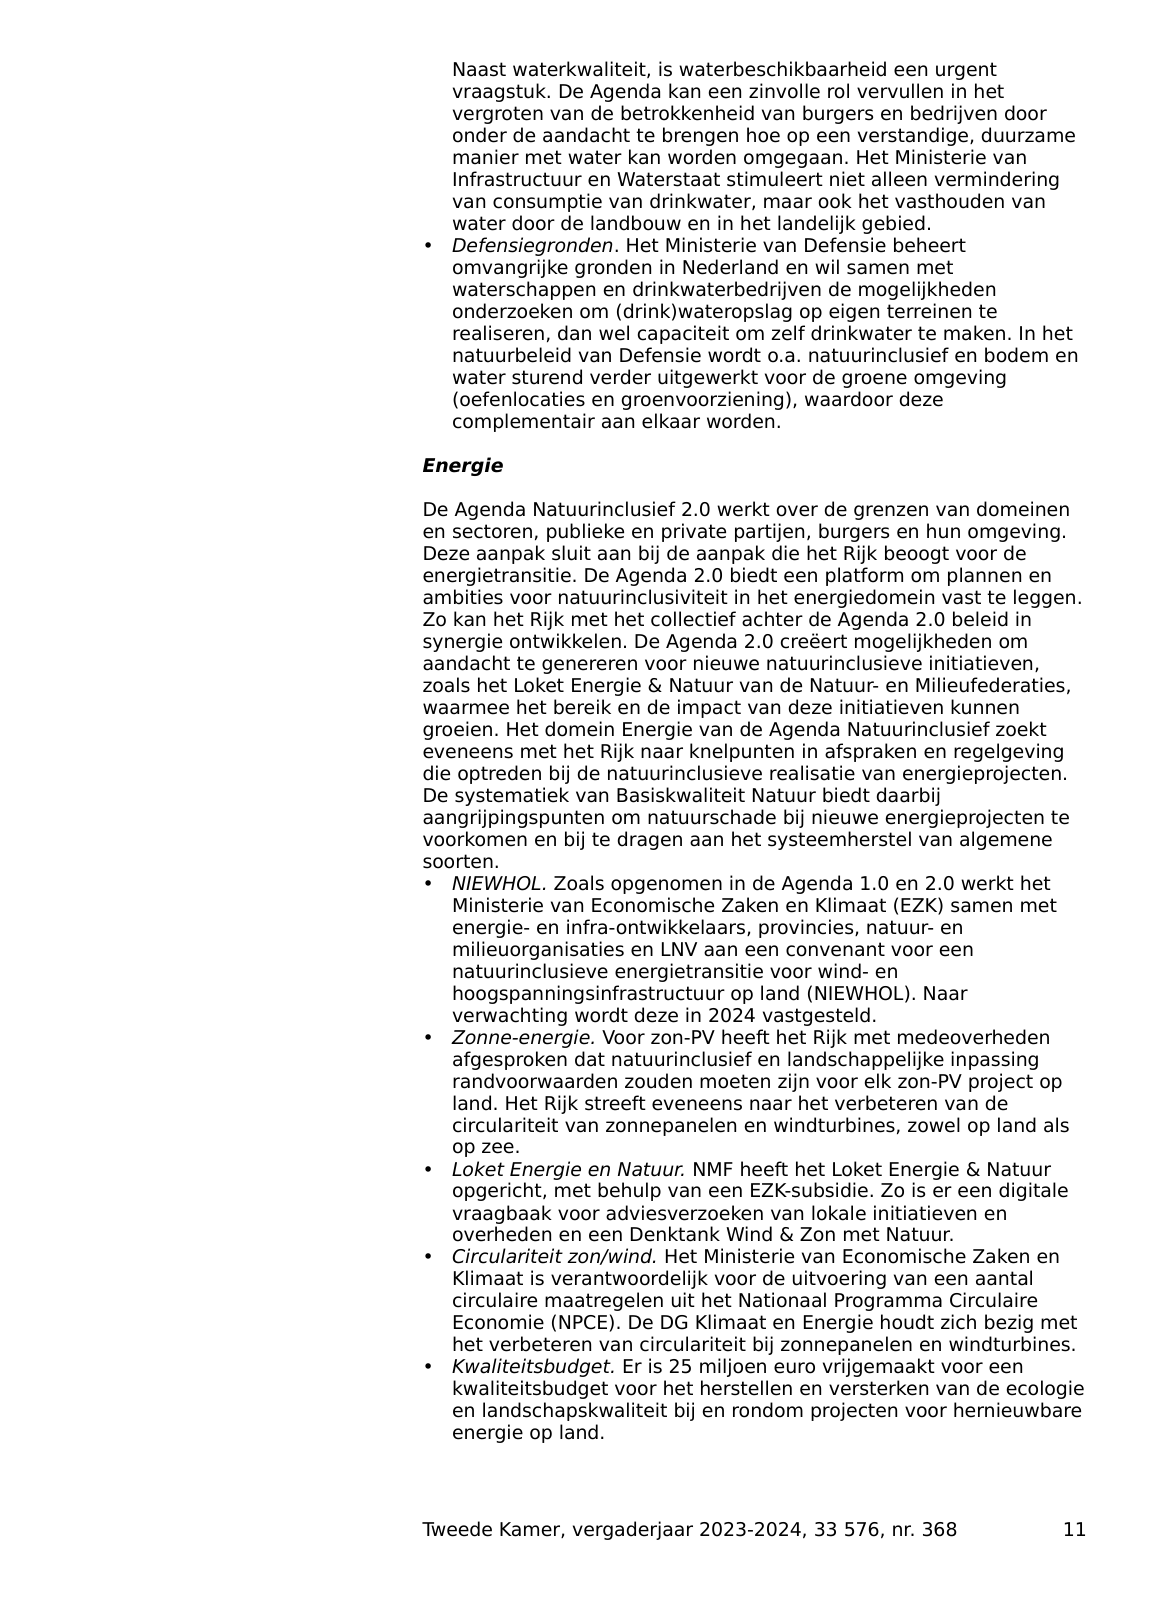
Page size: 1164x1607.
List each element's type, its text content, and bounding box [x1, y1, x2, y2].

text • Circulariteit zon/wind. Het Ministerie van Economische Zaken en Klimaat is verantwoordelijk voor de uitvoering van een aantal circulaire maatregelen uit het Nationaal Programma Circulaire Economie (NPCE). De DG Klimaat en Energie houdt zich bezig met het verbeteren van circulariteit bij zonnepanelen en windturbines. [422, 1246, 1087, 1356]
text Naast waterkwaliteit, is waterbeschikbaarheid een urgent vraagstuk. De Agenda kan een zinvolle rol vervullen in het vergroten van de betrokkenheid van burgers en bedrijven door onder de aandacht te brengen hoe op een verstandige, duurzame manier met water kan worden omgegaan. Het Ministerie van Infrastructuur en Waterstaat stimuleert niet alleen vermindering van consumptie van drinkwater, maar ook het vasthouden van water door de landbouw en in het landelijk gebied. [452, 59, 1087, 235]
text De Agenda Natuurinclusief 2.0 werkt over de grenzen van domeinen en sectoren, publieke en private partijen, burgers en hun omgeving. Deze aanpak sluit aan bij de aanpak die het Rijk beoogt voor de energietransitie. De Agenda 2.0 biedt een platform om plannen en ambities voor natuurinclusiviteit in het energiedomein vast te leggen. Zo kan het Rijk met het collectief achter de Agenda 2.0 beleid in synergie ontwikkelen. De Agenda 2.0 creëert mogelijkheden om aandacht te genereren voor nieuwe natuurinclusieve initiatieven, zoals het Loket Energie & Natuur van de Natuur- en Milieufederaties, waarmee het bereik en de impact van deze initiatieven kunnen groeien. Het domein Energie van de Agenda Natuurinclusief zoekt eveneens met het Rijk naar knelpunten in afspraken en regelgeving die optreden bij de natuurinclusieve realisatie van energieprojecten. De systematiek van Basiskwaliteit Natuur biedt daarbij aangrijpingspunten om natuurschade bij nieuwe energieprojecten te voorkomen en bij te dragen aan het systeemherstel van algemene soorten. [422, 499, 1087, 873]
text • Loket Energie en Natuur. NMF heeft het Loket Energie & Natuur opgericht, met behulp van een EZK-subsidie. Zo is er een digitale vraagbaak voor adviesverzoeken van lokale initiatieven en overheden en een Denktank Wind & Zon met Natuur. [422, 1158, 1087, 1246]
subtitle Energie [422, 455, 1087, 477]
text • Defensiegronden. Het Ministerie van Defensie beheert omvangrijke gronden in Nederland en wil samen met waterschappen en drinkwaterbedrijven de mogelijkheden onderzoeken om (drink)wateropslag op eigen terreinen te realiseren, dan wel capaciteit om zelf drinkwater te maken. In het natuurbeleid van Defensie wordt o.a. natuurinclusief en bodem en water sturend verder uitgewerkt voor de groene omgeving (oefenlocaties en groenvoorziening), waardoor deze complementair aan elkaar worden. [422, 235, 1087, 433]
text • NIEWHOL. Zoals opgenomen in de Agenda 1.0 en 2.0 werkt het Ministerie van Economische Zaken en Klimaat (EZK) samen met energie- en infra-ontwikkelaars, provincies, natuur- en milieuorganisaties en LNV aan een convenant voor een natuurinclusieve energietransitie voor wind- en hoogspanningsinfrastructuur op land (NIEWHOL). Naar verwachting wordt deze in 2024 vastgesteld. [422, 873, 1087, 1027]
text • Zonne-energie. Voor zon-PV heeft het Rijk met medeoverheden afgesproken dat natuurinclusief en landschappelijke inpassing randvoorwaarden zouden moeten zijn voor elk zon-PV project op land. Het Rijk streeft eveneens naar het verbeteren van de circulariteit van zonnepanelen en windturbines, zowel op land als op zee. [422, 1027, 1087, 1158]
text • Kwaliteitsbudget. Er is 25 miljoen euro vrijgemaakt voor een kwaliteitsbudget voor het herstellen en versterken van de ecologie en landschapskwaliteit bij en rondom projecten voor hernieuwbare energie op land. [422, 1356, 1087, 1444]
